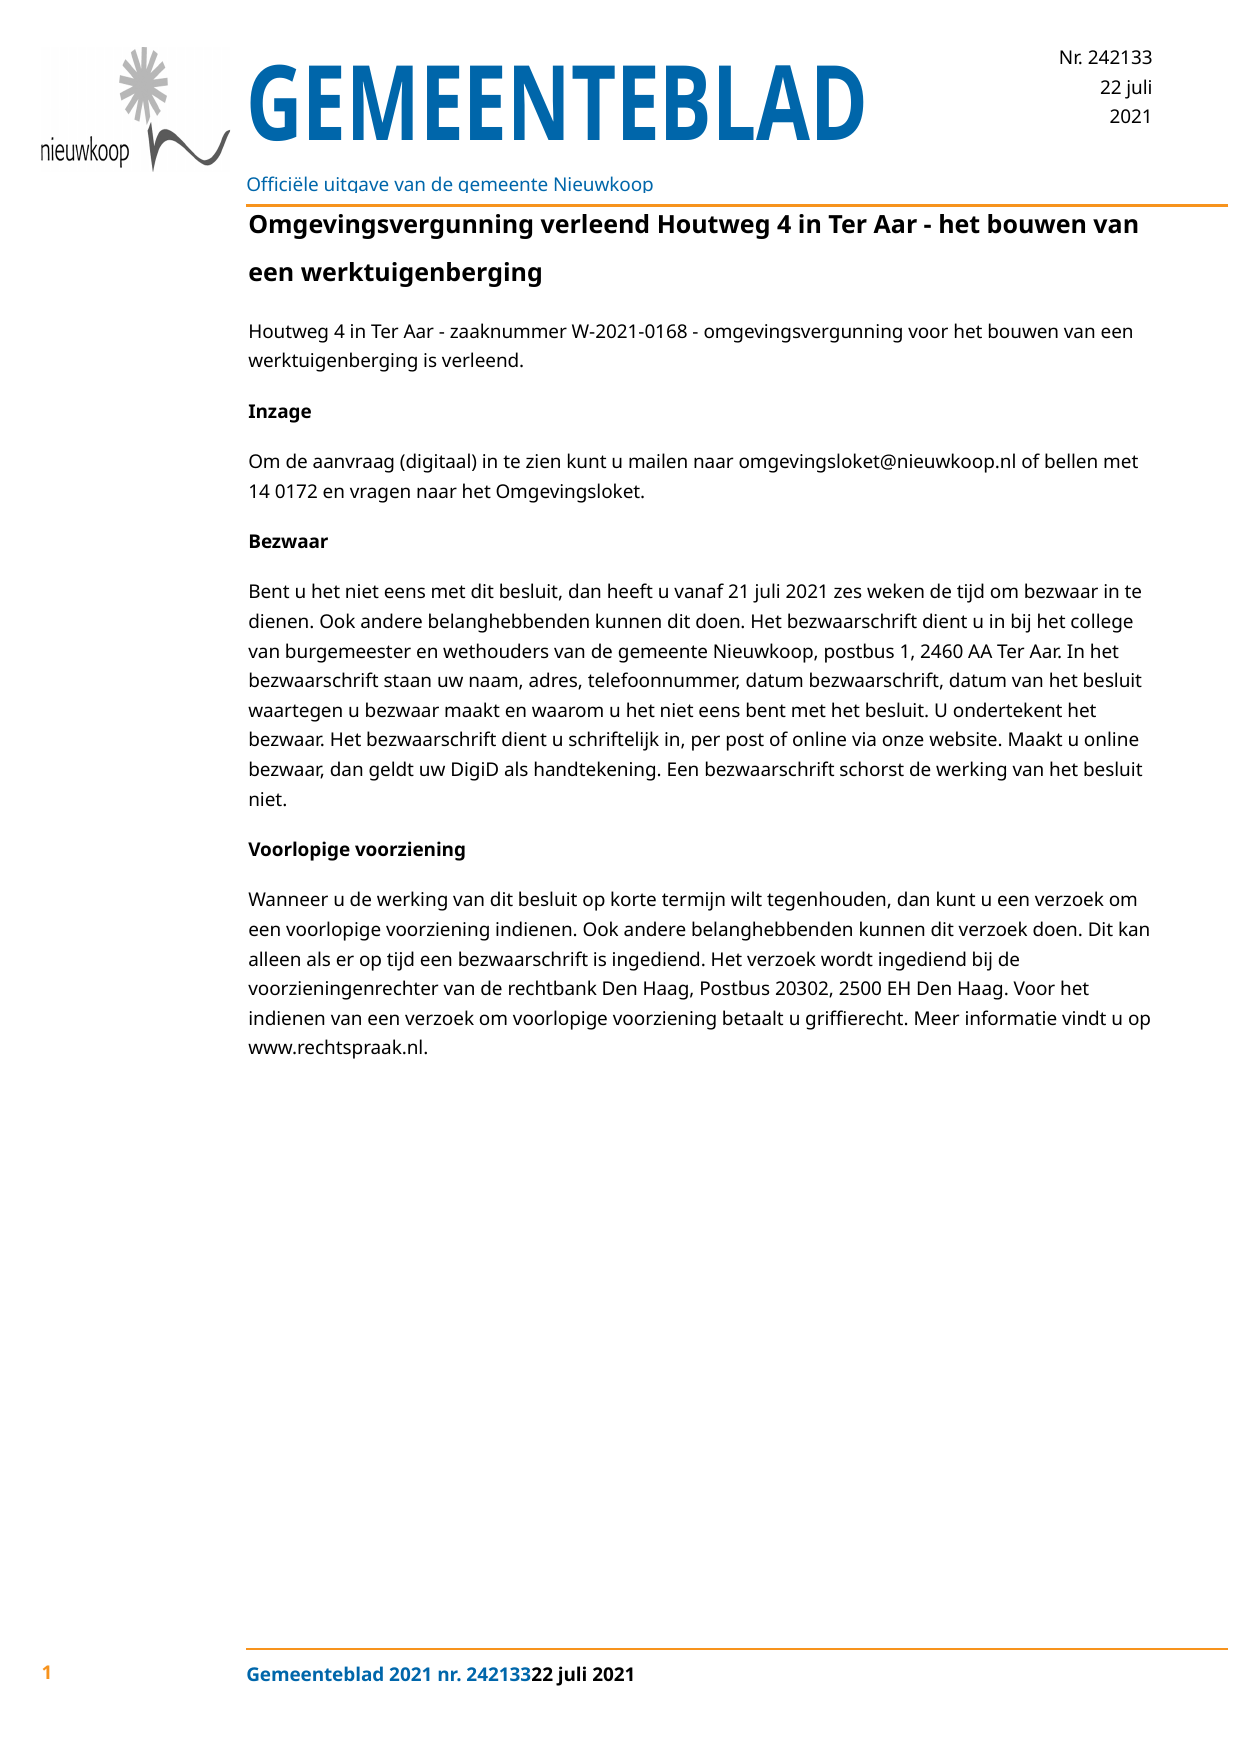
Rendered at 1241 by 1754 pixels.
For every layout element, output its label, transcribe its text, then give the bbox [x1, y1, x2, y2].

text Inzage [248, 398, 1152, 424]
text Houtweg 4 in Ter Aar - zaaknummer W-2021-0168 - omgevingsvergunning voor het bouwen van een werktuigenberging is verleend. [248, 318, 1152, 373]
text Omgevingsvergunning verleend Houtweg 4 in Ter Aar - het bouwen van een werktuigenberging [248, 207, 1152, 288]
picture [41, 47, 231, 172]
text Om de aanvraag (digitaal) in te zien kunt u mailen naar omgevingsloket@nieuwkoop.nl of bellen met 14 0172 en vragen naar het Omgevingsloket. [248, 448, 1152, 504]
text Voorlopige voorziening [248, 836, 1152, 862]
text Bent u het niet eens met dit besluit, dan heeft u vanaf 21 juli 2021 zes weken de tijd om bezwaar in te dienen. Ook andere belanghebbenden kunnen dit doen. Het bezwaarschrift dient u in bij het college van burgemeester en wethouders van de gemeente Nieuwkoop, postbus 1, 2460 AA Ter Aar. In het bezwaarschrift staan uw naam, adres, telefoonnummer, datum bezwaarschrift, datum van het besluit waartegen u bezwaar maakt en waarom u het niet eens bent met het besluit. U ondertekent het bezwaar. Het bezwaarschrift dient u schriftelijk in, per post of online via onze website. Maakt u online bezwaar, dan geldt uw DigiD als handtekening. Een bezwaarschrift schorst de werking van het besluit niet. [248, 579, 1152, 812]
text Wanneer u de werking van dit besluit op korte termijn wilt tegenhouden, dan kunt u een verzoek om een voorlopige voorziening indienen. Ook andere belanghebbenden kunnen dit verzoek doen. Dit kan alleen als er op tijd een bezwaarschrift is ingediend. Het verzoek wordt ingediend bij de voorzieningenrechter van de rechtbank Den Haag, Postbus 20302, 2500 EH Den Haag. Voor het indienen van een verzoek om voorlopige voorziening betaalt u griffierecht. Meer informatie vindt u op www.rechtspraak.nl. [248, 887, 1152, 1060]
text Bezwaar [248, 528, 1152, 554]
